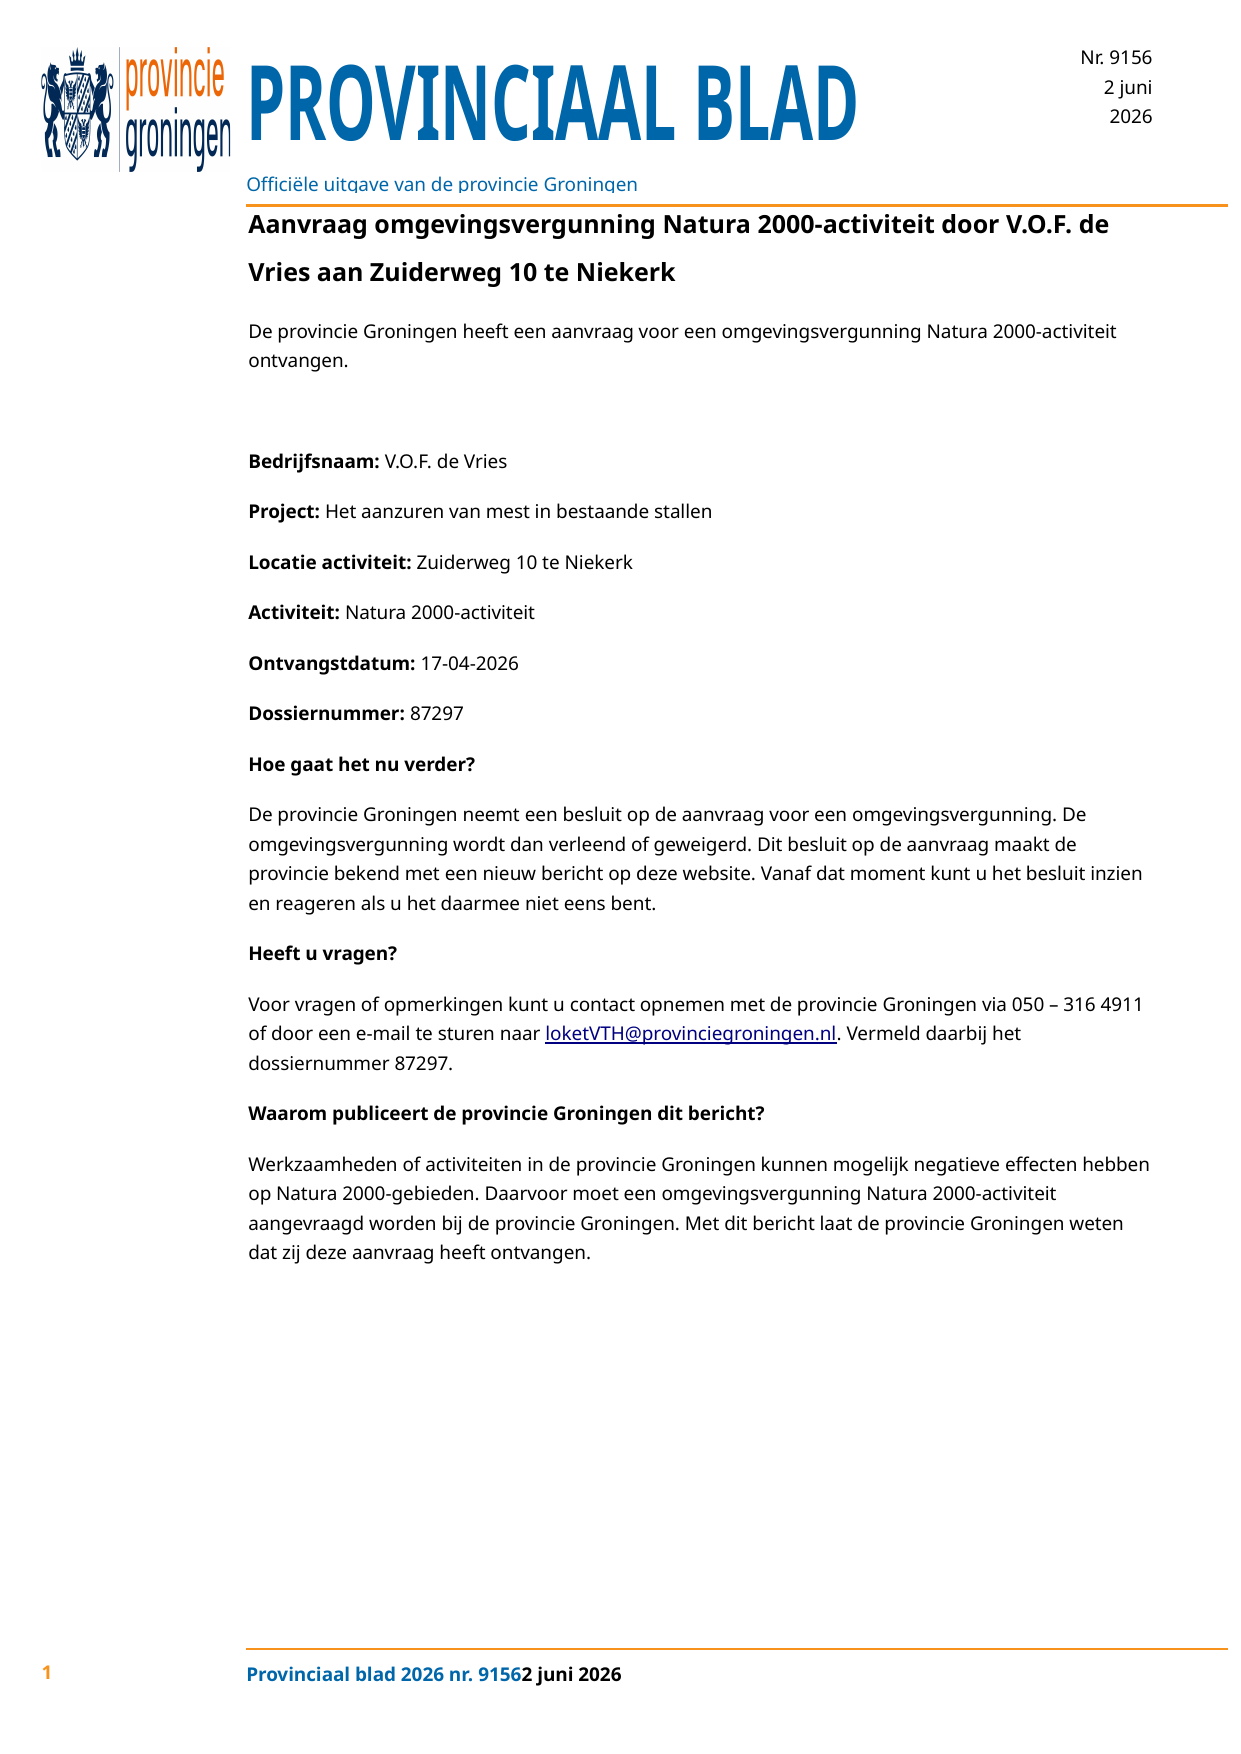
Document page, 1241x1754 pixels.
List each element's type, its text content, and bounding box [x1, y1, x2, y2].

text Dossiernummer: 87297 [248, 700, 1152, 726]
text Aanvraag omgevingsvergunning Natura 2000-activiteit door V.O.F. de Vries aan Zuiderweg 10 te Niekerk [248, 207, 1152, 288]
text Voor vragen of opmerkingen kunt u contact opnemen met de provincie Groningen via 050 – 316 4911 of door een e-mail te sturen naar loketVTH@provinciegroningen.nl. Vermeld daarbij het dossiernummer 87297. [248, 991, 1152, 1076]
text Waarom publiceert de provincie Groningen dit bericht? [248, 1100, 1152, 1126]
text Hoe gaat het nu verder? [248, 751, 1152, 777]
text Bedrijfsnaam: V.O.F. de Vries [248, 448, 1152, 474]
text Locatie activiteit: Zuiderweg 10 te Niekerk [248, 549, 1152, 575]
text Ontvangstdatum: 17-04-2026 [248, 650, 1152, 676]
text De provincie Groningen heeft een aanvraag voor een omgevingsvergunning Natura 2000-activiteit ontvangen. [248, 318, 1152, 373]
text Werkzaamheden of activiteiten in de provincie Groningen kunnen mogelijk negatieve effecten hebben op Natura 2000-gebieden. Daarvoor moet een omgevingsvergunning Natura 2000-activiteit aangevraagd worden bij de provincie Groningen. Met dit bericht laat de provincie Groningen weten dat zij deze aanvraag heeft ontvangen. [248, 1151, 1152, 1265]
text De provincie Groningen neemt een besluit op de aanvraag voor een omgevingsvergunning. De omgevingsvergunning wordt dan verleend of geweigerd. Dit besluit op de aanvraag maakt de provincie bekend met een nieuw bericht op deze website. Vanaf dat moment kunt u het besluit inzien en reageren als u het daarmee niet eens bent. [248, 801, 1152, 916]
picture [41, 47, 231, 172]
text Heeft u vragen? [248, 940, 1152, 966]
text Project: Het aanzuren van mest in bestaande stallen [248, 499, 1152, 524]
text Activiteit: Natura 2000-activiteit [248, 599, 1152, 625]
